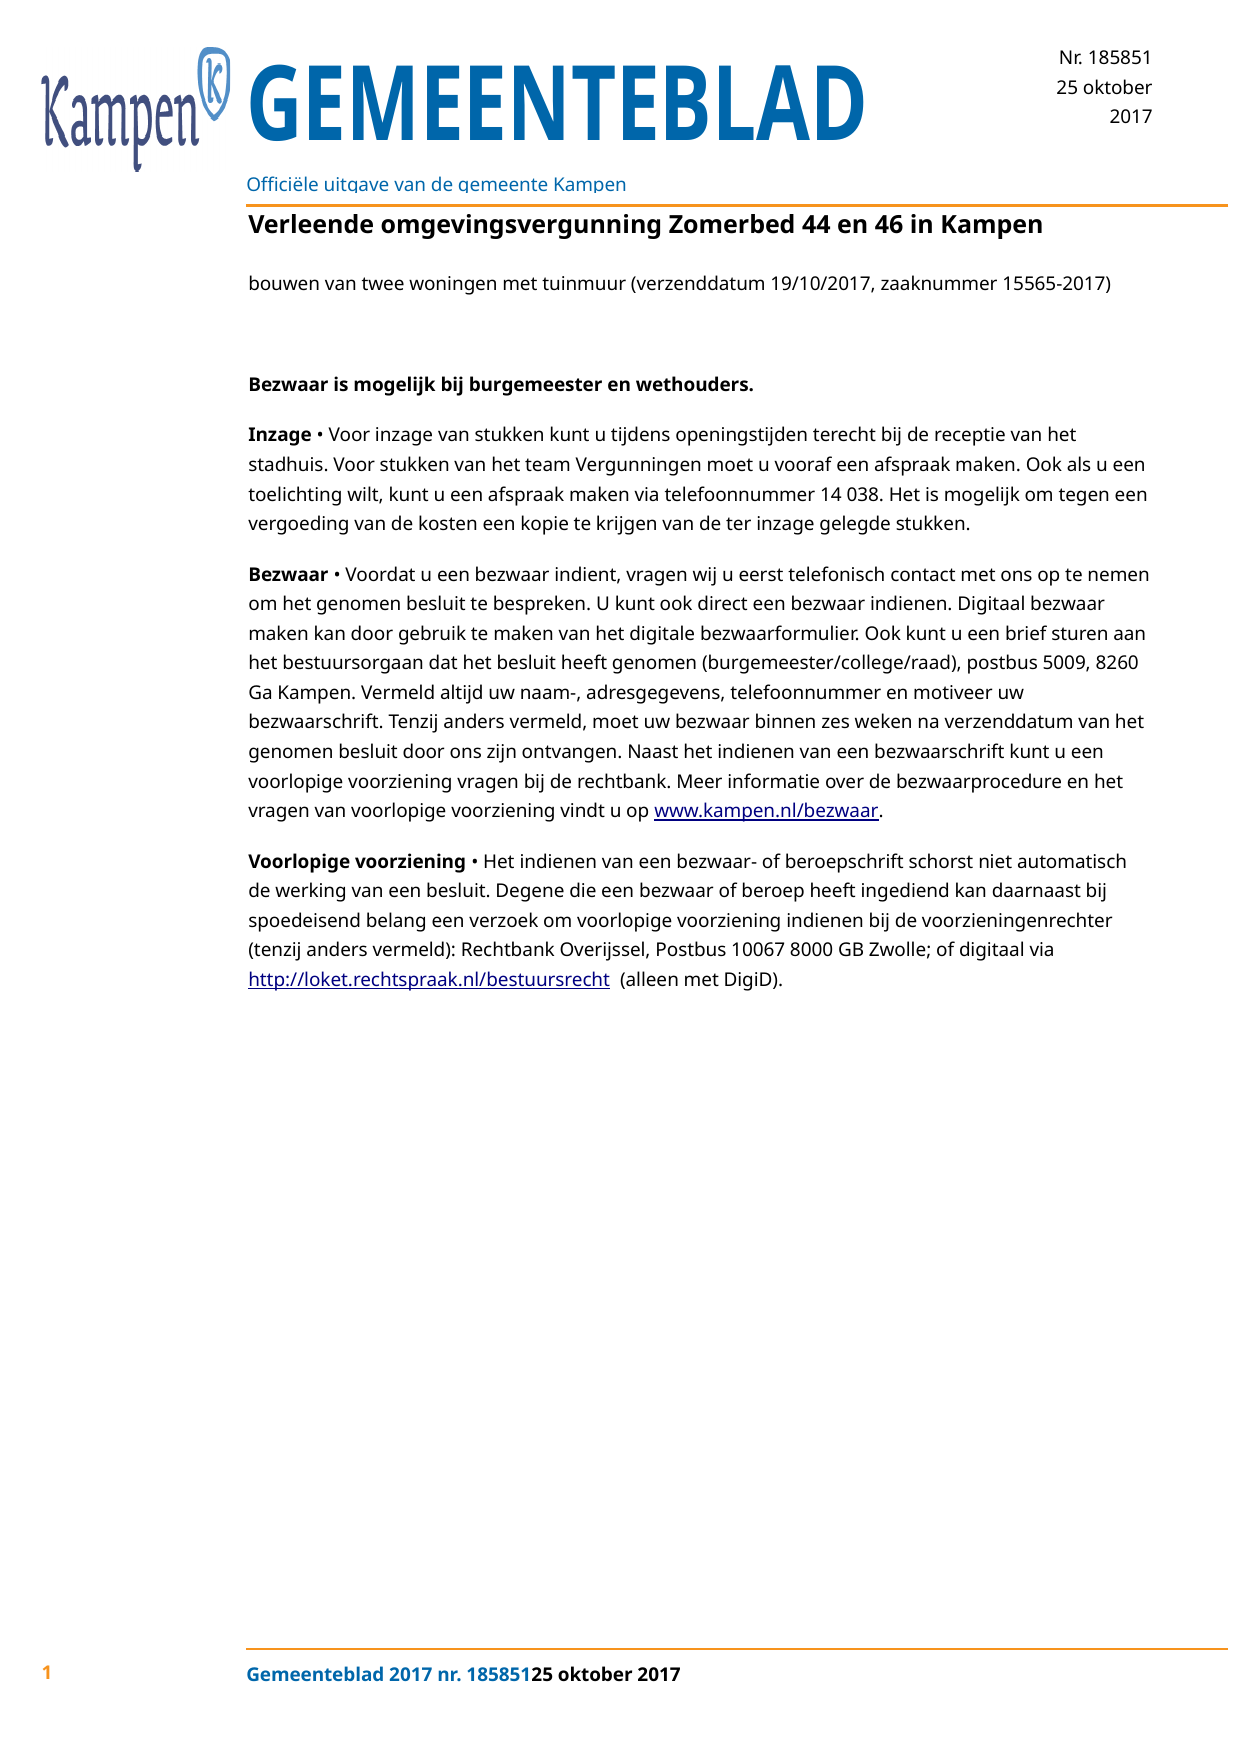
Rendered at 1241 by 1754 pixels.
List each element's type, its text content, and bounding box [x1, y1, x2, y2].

text Verleende omgevingsvergunning Zomerbed 44 en 46 in Kampen [248, 207, 1152, 241]
picture [41, 47, 231, 172]
text bouwen van twee woningen met tuinmuur (verzenddatum 19/10/2017, zaaknummer 15565-2017) [248, 270, 1152, 296]
text Voorlopige voorziening • Het indienen van een bezwaar- of beroepschrift schorst niet automatisch de werking van een besluit. Degene die een bezwaar of beroep heeft ingediend kan daarnaast bij spoedeisend belang een verzoek om voorlopige voorziening indienen bij de voorzieningenrechter (tenzij anders vermeld): Rechtbank Overijssel, Postbus 10067 8000 GB Zwolle; of digitaal via http://loket.rechtspraak.nl/bestuursrecht (alleen met DigiD). [248, 848, 1152, 992]
text Inzage • Voor inzage van stukken kunt u tijdens openingstijden terecht bij de receptie van het stadhuis. Voor stukken van het team Vergunningen moet u vooraf een afspraak maken. Ook als u een toelichting wilt, kunt u een afspraak maken via telefoonnummer 14 038. Het is mogelijk om tegen een vergoeding van de kosten een kopie te krijgen van de ter inzage gelegde stukken. [248, 422, 1152, 536]
text Bezwaar is mogelijk bij burgemeester en wethouders. [248, 371, 1152, 397]
text Bezwaar • Voordat u een bezwaar indient, vragen wij u eerst telefonisch contact met ons op te nemen om het genomen besluit te bespreken. U kunt ook direct een bezwaar indienen. Digitaal bezwaar maken kan door gebruik te maken van het digitale bezwaarformulier. Ook kunt u een brief sturen aan het bestuursorgaan dat het besluit heeft genomen (burgemeester/college/raad), postbus 5009, 8260 Ga Kampen. Vermeld altijd uw naam-, adresgegevens, telefoonnummer en motiveer uw bezwaarschrift. Tenzij anders vermeld, moet uw bezwaar binnen zes weken na verzenddatum van het genomen besluit door ons zijn ontvangen. Naast het indienen van een bezwaarschrift kunt u een voorlopige voorziening vragen bij de rechtbank. Meer informatie over de bezwaarprocedure en het vragen van voorlopige voorziening vindt u op www.kampen.nl/bezwaar. [248, 561, 1152, 823]
